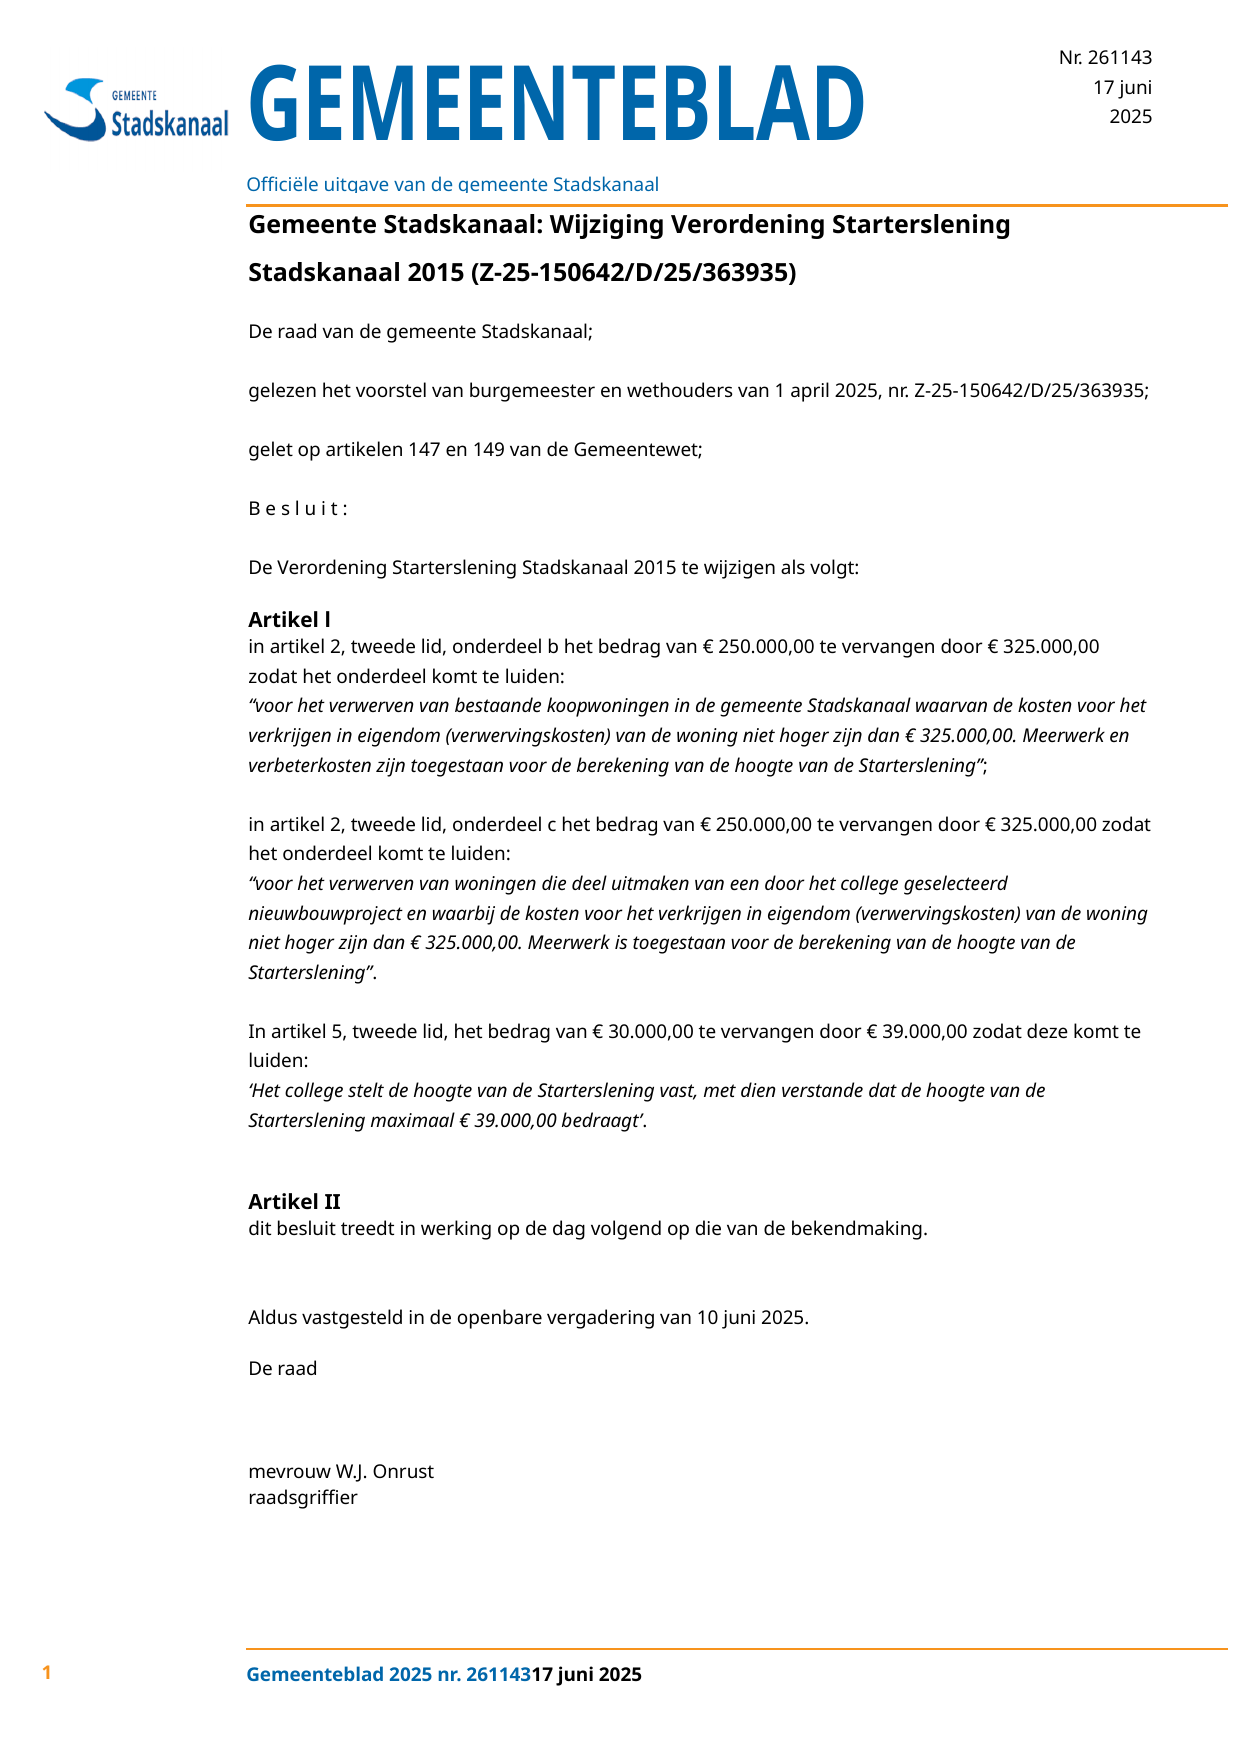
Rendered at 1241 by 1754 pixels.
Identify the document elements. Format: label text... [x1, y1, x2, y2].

text De raad [248, 1355, 1152, 1381]
text “voor het verwerven van bestaande koopwoningen in de gemeente Stadskanaal waarvan de kosten voor het verkrijgen in eigendom (verwervingskosten) van de woning niet hoger zijn dan € 325.000,00. Meerwerk en verbeterkosten zijn toegestaan voor de berekening van de hoogte van de Starterslening”; [248, 693, 1152, 777]
text Gemeente Stadskanaal: Wijziging Verordening Starterslening Stadskanaal 2015 (Z-25-150642/D/25/363935) [248, 207, 1152, 288]
text raadsgriffier [248, 1484, 1152, 1510]
text B e s l u i t : [248, 495, 1152, 521]
text De raad van de gemeente Stadskanaal; [248, 318, 1152, 344]
text in artikel 2, tweede lid, onderdeel c het bedrag van € 250.000,00 te vervangen door € 325.000,00 zodat het onderdeel komt te luiden: [248, 811, 1152, 866]
text Aldus vastgesteld in de openbare vergadering van 10 juni 2025. [248, 1304, 1152, 1330]
text in artikel 2, tweede lid, onderdeel b het bedrag van € 250.000,00 te vervangen door € 325.000,00 zodat het onderdeel komt te luiden: [248, 633, 1152, 689]
text ‘Het college stelt de hoogte van de Starterslening vast, met dien verstande dat de hoogte van de Starterslening maximaal € 39.000,00 bedraagt’. [248, 1077, 1152, 1132]
text dit besluit treedt in werking op de dag volgend op die van de bekendmaking. [248, 1215, 1152, 1241]
text “voor het verwerven van woningen die deel uitmaken van een door het college geselecteerd nieuwbouwproject en waarbij de kosten voor het verkrijgen in eigendom (verwervingskosten) van de woning niet hoger zijn dan € 325.000,00. Meerwerk is toegestaan voor de berekening van de hoogte van de Starterslening”. [248, 870, 1152, 984]
text gelezen het voorstel van burgemeester en wethouders van 1 april 2025, nr. Z-25-150642/D/25/363935; [248, 377, 1152, 403]
text In artikel 5, tweede lid, het bedrag van € 30.000,00 te vervangen door € 39.000,00 zodat deze komt te luiden: [248, 1018, 1152, 1073]
text Artikel l [248, 605, 1152, 633]
text De Verordening Starterslening Stadskanaal 2015 te wijzigen als volgt: [248, 554, 1152, 580]
text gelet op artikelen 147 en 149 van de Gemeentewet; [248, 436, 1152, 462]
text Artikel II [248, 1187, 1152, 1215]
picture [41, 47, 231, 172]
text mevrouw W.J. Onrust [248, 1458, 1152, 1484]
